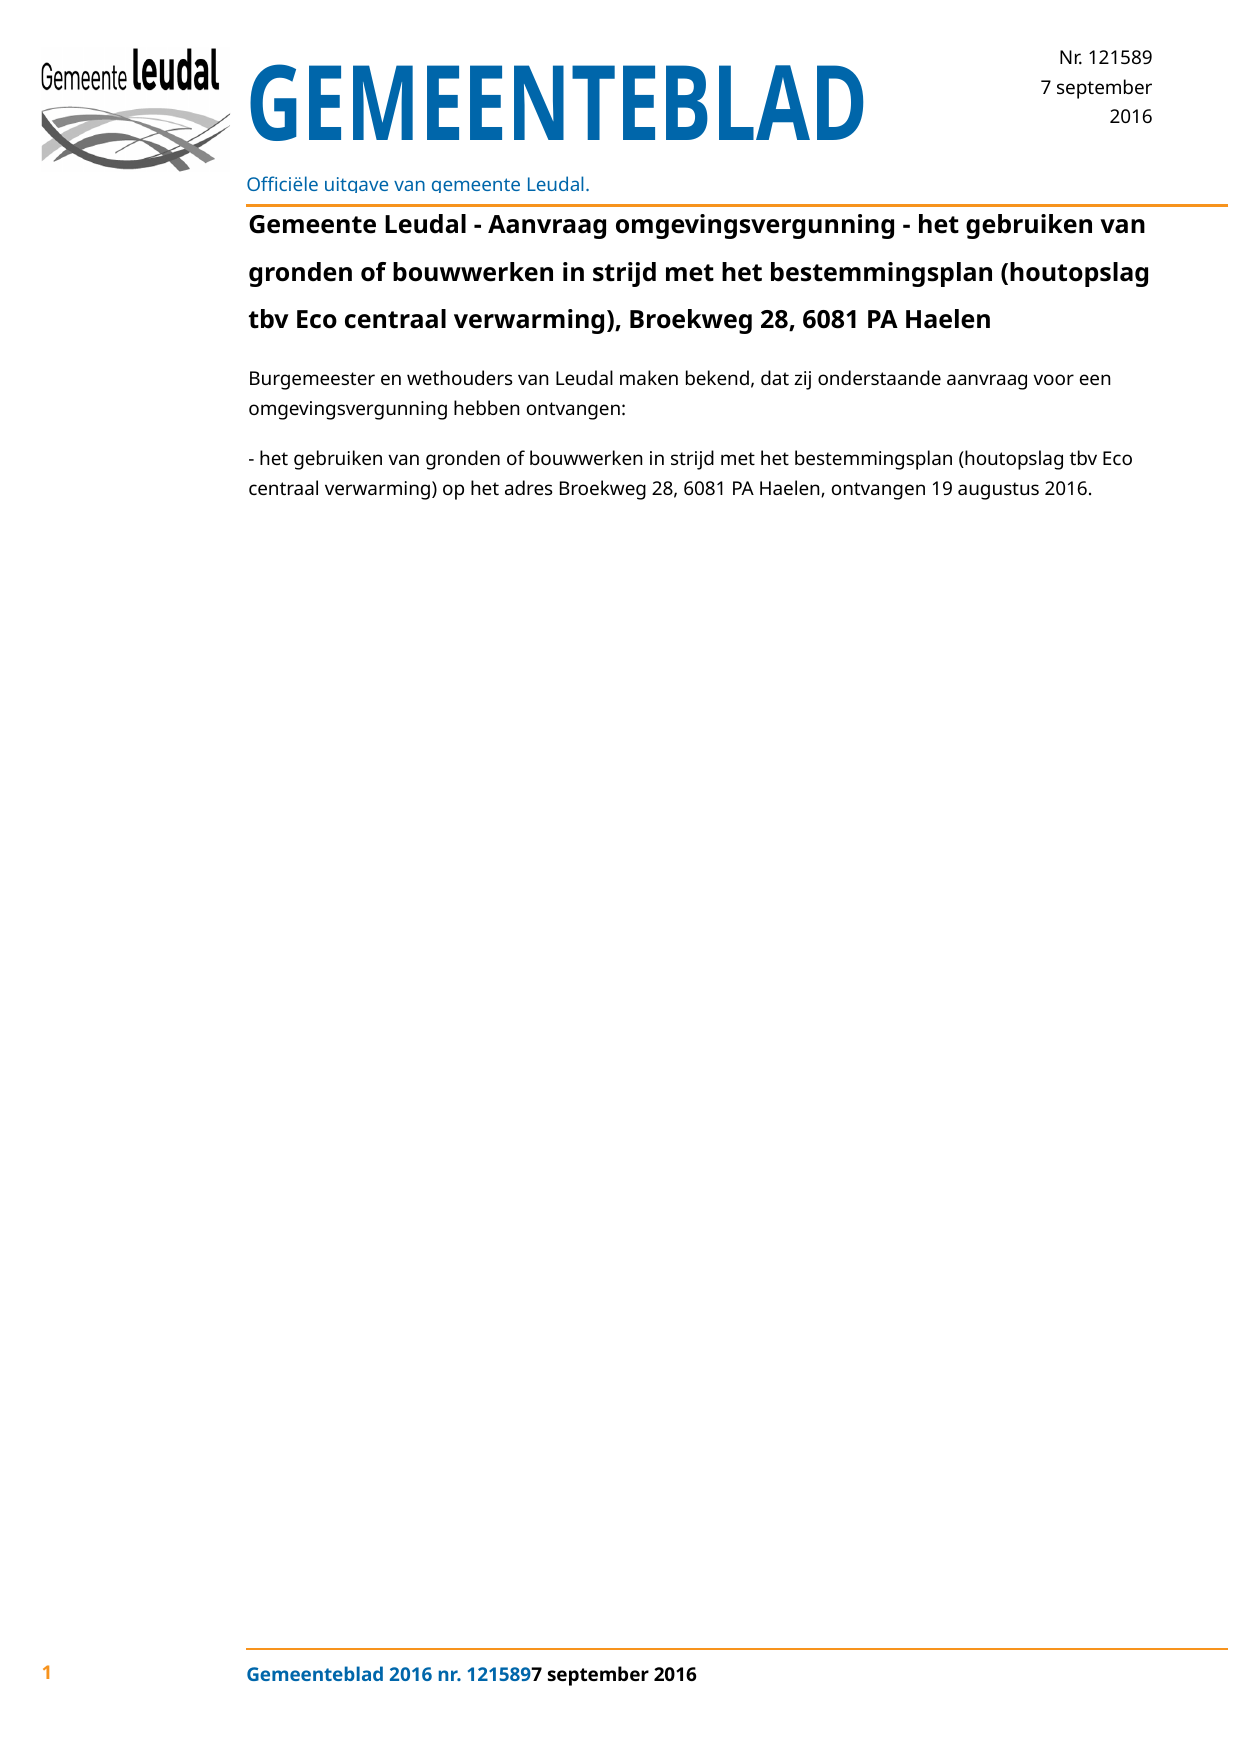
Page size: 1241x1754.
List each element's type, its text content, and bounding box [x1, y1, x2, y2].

text Gemeente Leudal - Aanvraag omgevingsvergunning - het gebruiken van gronden of bouwwerken in strijd met het bestemmingsplan (houtopslag tbv Eco centraal verwarming), Broekweg 28, 6081 PA Haelen [248, 207, 1152, 336]
text - het gebruiken van gronden of bouwwerken in strijd met het bestemmingsplan (houtopslag tbv Eco centraal verwarming) op het adres Broekweg 28, 6081 PA Haelen, ontvangen 19 augustus 2016. [248, 446, 1152, 501]
text Burgemeester en wethouders van Leudal maken bekend, dat zij onderstaande aanvraag voor een omgevingsvergunning hebben ontvangen: [248, 366, 1152, 421]
picture [41, 47, 231, 172]
